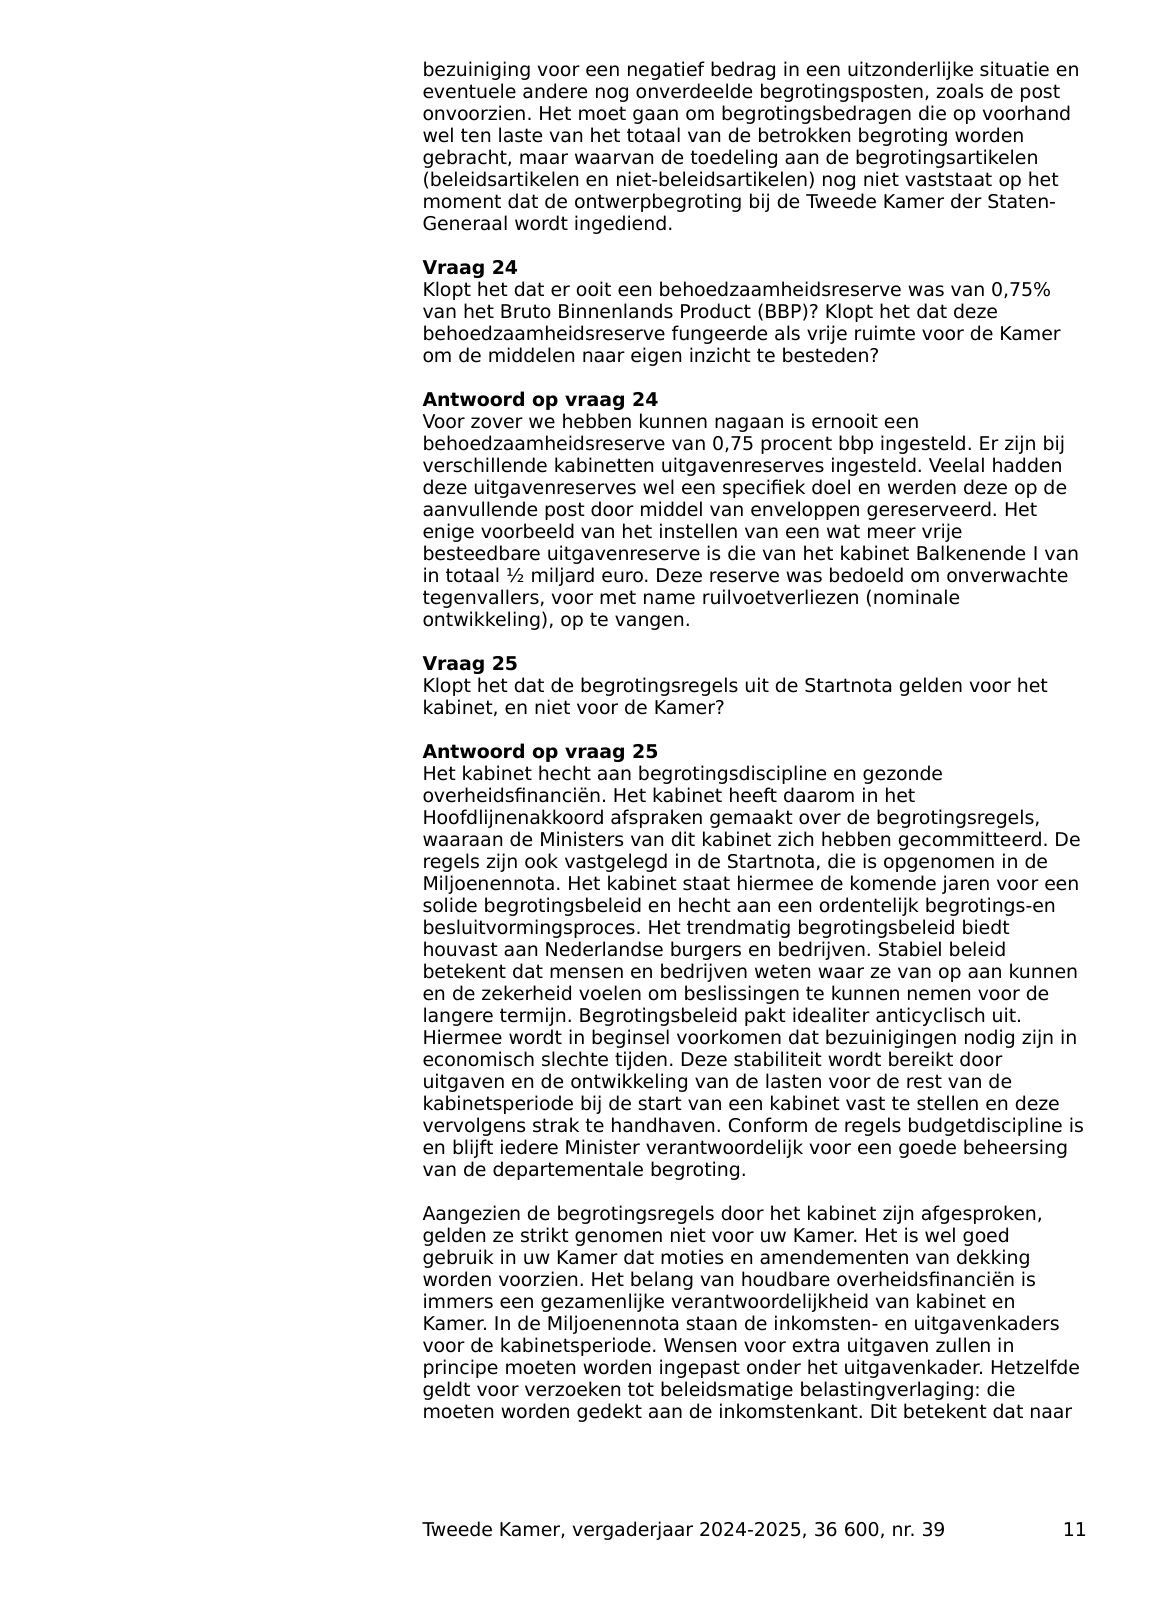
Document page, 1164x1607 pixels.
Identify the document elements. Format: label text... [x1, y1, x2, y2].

text Vraag 25 [422, 653, 1087, 675]
text Vraag 24 [422, 257, 1087, 279]
text Klopt het dat de begrotingsregels uit de Startnota gelden voor het kabinet, en niet voor de Kamer? [422, 675, 1087, 719]
text Het kabinet hecht aan begrotingsdiscipline en gezonde overheidsfinanciën. Het kabinet heeft daarom in het Hoofdlijnenakkoord afspraken gemaakt over de begrotingsregels, waaraan de Ministers van dit kabinet zich hebben gecommitteerd. De regels zijn ook vastgelegd in de Startnota, die is opgenomen in de Miljoenennota. Het kabinet staat hiermee de komende jaren voor een solide begrotingsbeleid en hecht aan een ordentelijk begrotings-en besluitvormingsproces. Het trendmatig begrotingsbeleid biedt houvast aan Nederlandse burgers en bedrĳven. Stabiel beleid betekent dat mensen en bedrĳven weten waar ze van op aan kunnen en de zekerheid voelen om beslissingen te kunnen nemen voor de langere termĳn. Begrotingsbeleid pakt idealiter anticyclisch uit. Hiermee wordt in beginsel voorkomen dat bezuinigingen nodig zĳn in economisch slechte tĳden. Deze stabiliteit wordt bereikt door uitgaven en de ontwikkeling van de lasten voor de rest van de kabinetsperiode bĳ de start van een kabinet vast te stellen en deze vervolgens strak te handhaven. Conform de regels budgetdiscipline is en blijft iedere Minister verantwoordelijk voor een goede beheersing van de departementale begroting. [422, 763, 1087, 1181]
text Antwoord op vraag 24 [422, 389, 1087, 411]
text Aangezien de begrotingsregels door het kabinet zijn afgesproken, gelden ze strikt genomen niet voor uw Kamer. Het is wel goed gebruik in uw Kamer dat moties en amendementen van dekking worden voorzien. Het belang van houdbare overheidsfinanciën is immers een gezamenlijke verantwoordelijkheid van kabinet en Kamer. In de Miljoenennota staan de inkomsten- en uitgavenkaders voor de kabinetsperiode. Wensen voor extra uitgaven zullen in principe moeten worden ingepast onder het uitgavenkader. Hetzelfde geldt voor verzoeken tot beleidsmatige belastingverlaging: die moeten worden gedekt aan de inkomstenkant. Dit betekent dat naar [422, 1203, 1087, 1423]
text Voor zover we hebben kunnen nagaan is ernooit een behoedzaamheidsreserve van 0,75 procent bbp ingesteld. Er zijn bij verschillende kabinetten uitgavenreserves ingesteld. Veelal hadden deze uitgavenreserves wel een specifiek doel en werden deze op de aanvullende post door middel van enveloppen gereserveerd. Het enige voorbeeld van het instellen van een wat meer vrije besteedbare uitgavenreserve is die van het kabinet Balkenende I van in totaal ½ miljard euro. Deze reserve was bedoeld om onverwachte tegenvallers, voor met name ruilvoetverliezen (nominale ontwikkeling), op te vangen. [422, 411, 1087, 631]
text bezuiniging voor een negatief bedrag in een uitzonderlijke situatie en eventuele andere nog onverdeelde begrotingsposten, zoals de post onvoorzien. Het moet gaan om begrotingsbedragen die op voorhand wel ten laste van het totaal van de betrokken begroting worden gebracht, maar waarvan de toedeling aan de begrotingsartikelen (beleidsartikelen en niet-beleidsartikelen) nog niet vaststaat op het moment dat de ontwerpbegroting bij de Tweede Kamer der Staten-Generaal wordt ingediend. [422, 59, 1087, 235]
text Klopt het dat er ooit een behoedzaamheidsreserve was van 0,75% van het Bruto Binnenlands Product (BBP)? Klopt het dat deze behoedzaamheidsreserve fungeerde als vrije ruimte voor de Kamer om de middelen naar eigen inzicht te besteden? [422, 279, 1087, 367]
text Antwoord op vraag 25 [422, 741, 1087, 763]
